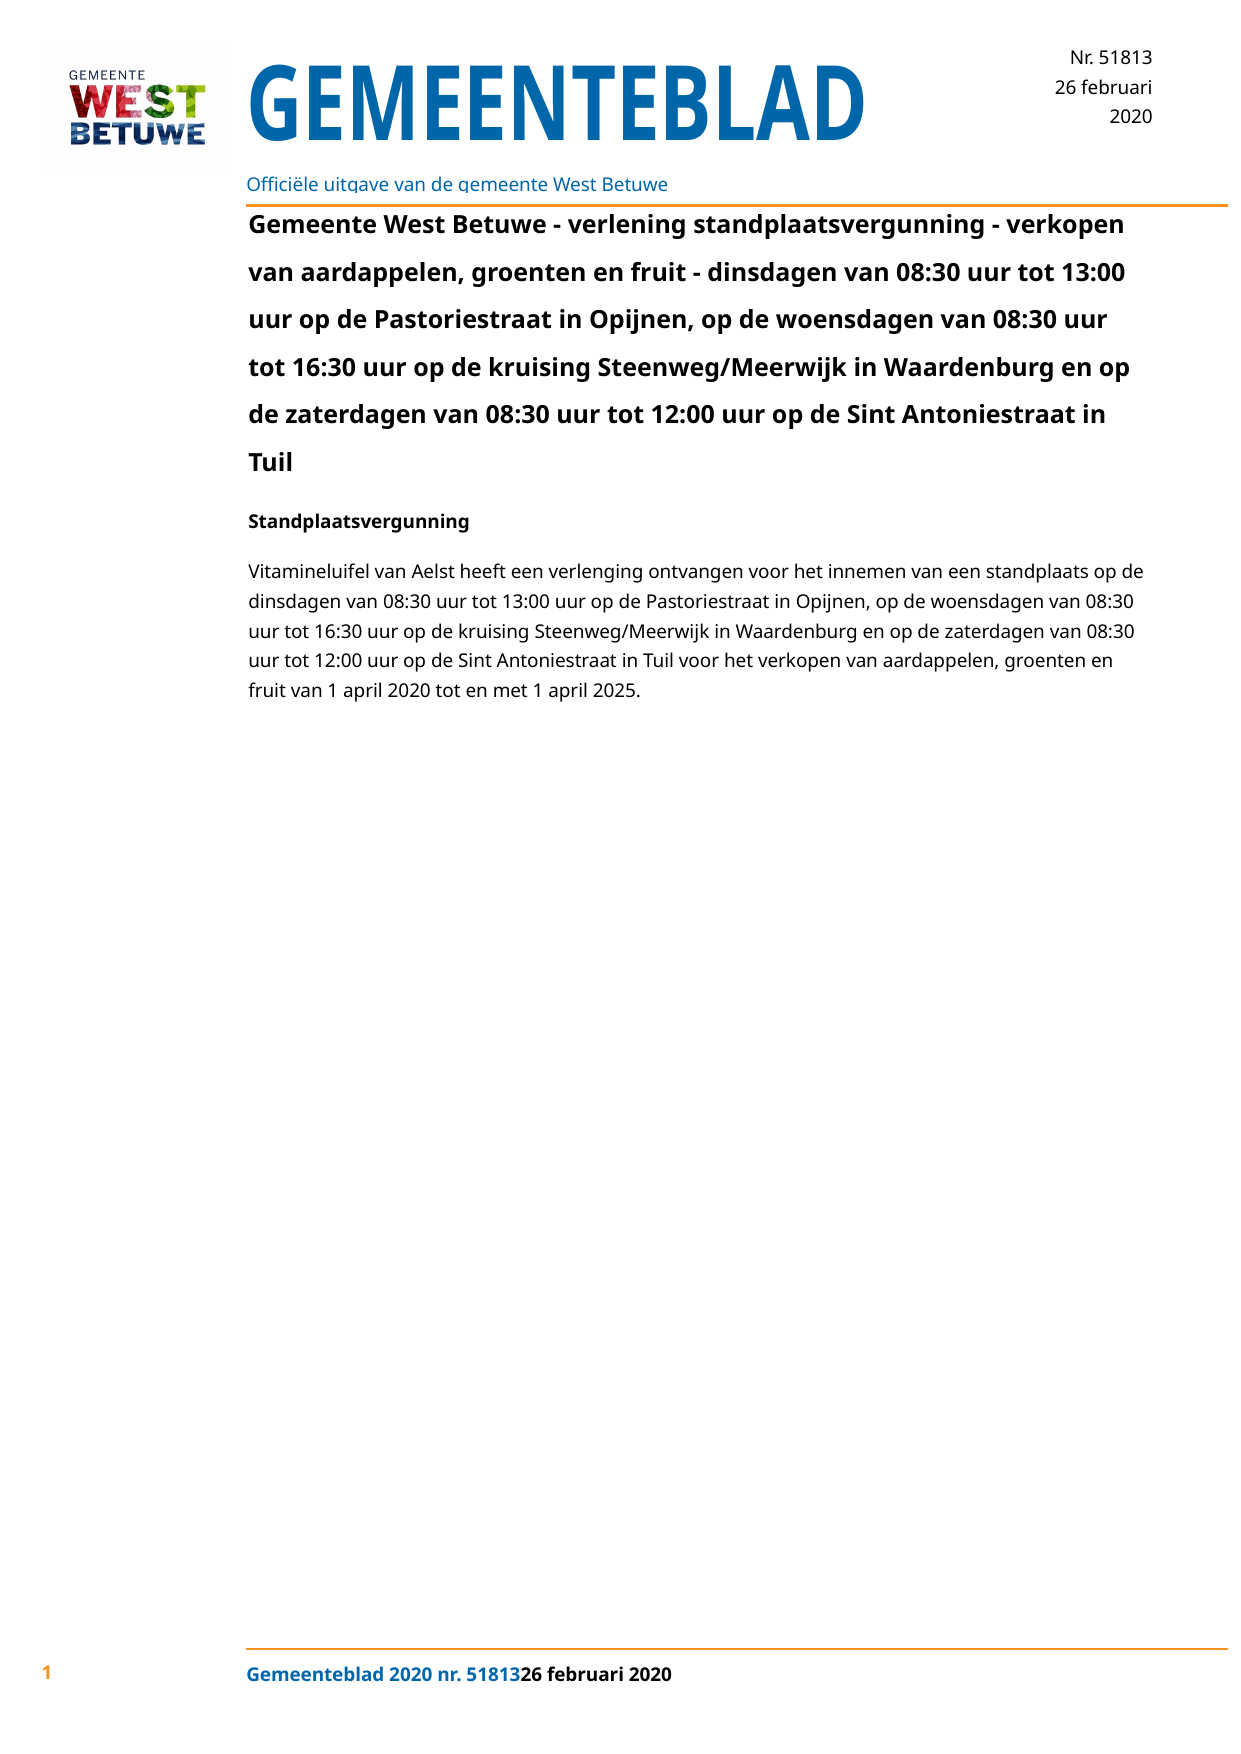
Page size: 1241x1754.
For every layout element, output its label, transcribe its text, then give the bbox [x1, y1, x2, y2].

text Gemeente West Betuwe - verlening standplaatsvergunning - verkopen van aardappelen, groenten en fruit - dinsdagen van 08:30 uur tot 13:00 uur op de Pastoriestraat in Opijnen, op de woensdagen van 08:30 uur tot 16:30 uur op de kruising Steenweg/Meerwijk in Waardenburg en op de zaterdagen van 08:30 uur tot 12:00 uur op de Sint Antoniestraat in Tuil [248, 207, 1152, 479]
text Standplaatsvergunning [248, 508, 1152, 534]
picture [41, 47, 231, 172]
text Vitamineluifel van Aelst heeft een verlenging ontvangen voor het innemen van een standplaats op de dinsdagen van 08:30 uur tot 13:00 uur op de Pastoriestraat in Opijnen, op de woensdagen van 08:30 uur tot 16:30 uur op de kruising Steenweg/Meerwijk in Waardenburg en op de zaterdagen van 08:30 uur tot 12:00 uur op de Sint Antoniestraat in Tuil voor het verkopen van aardappelen, groenten en fruit van 1 april 2020 tot en met 1 april 2025. [248, 559, 1152, 703]
